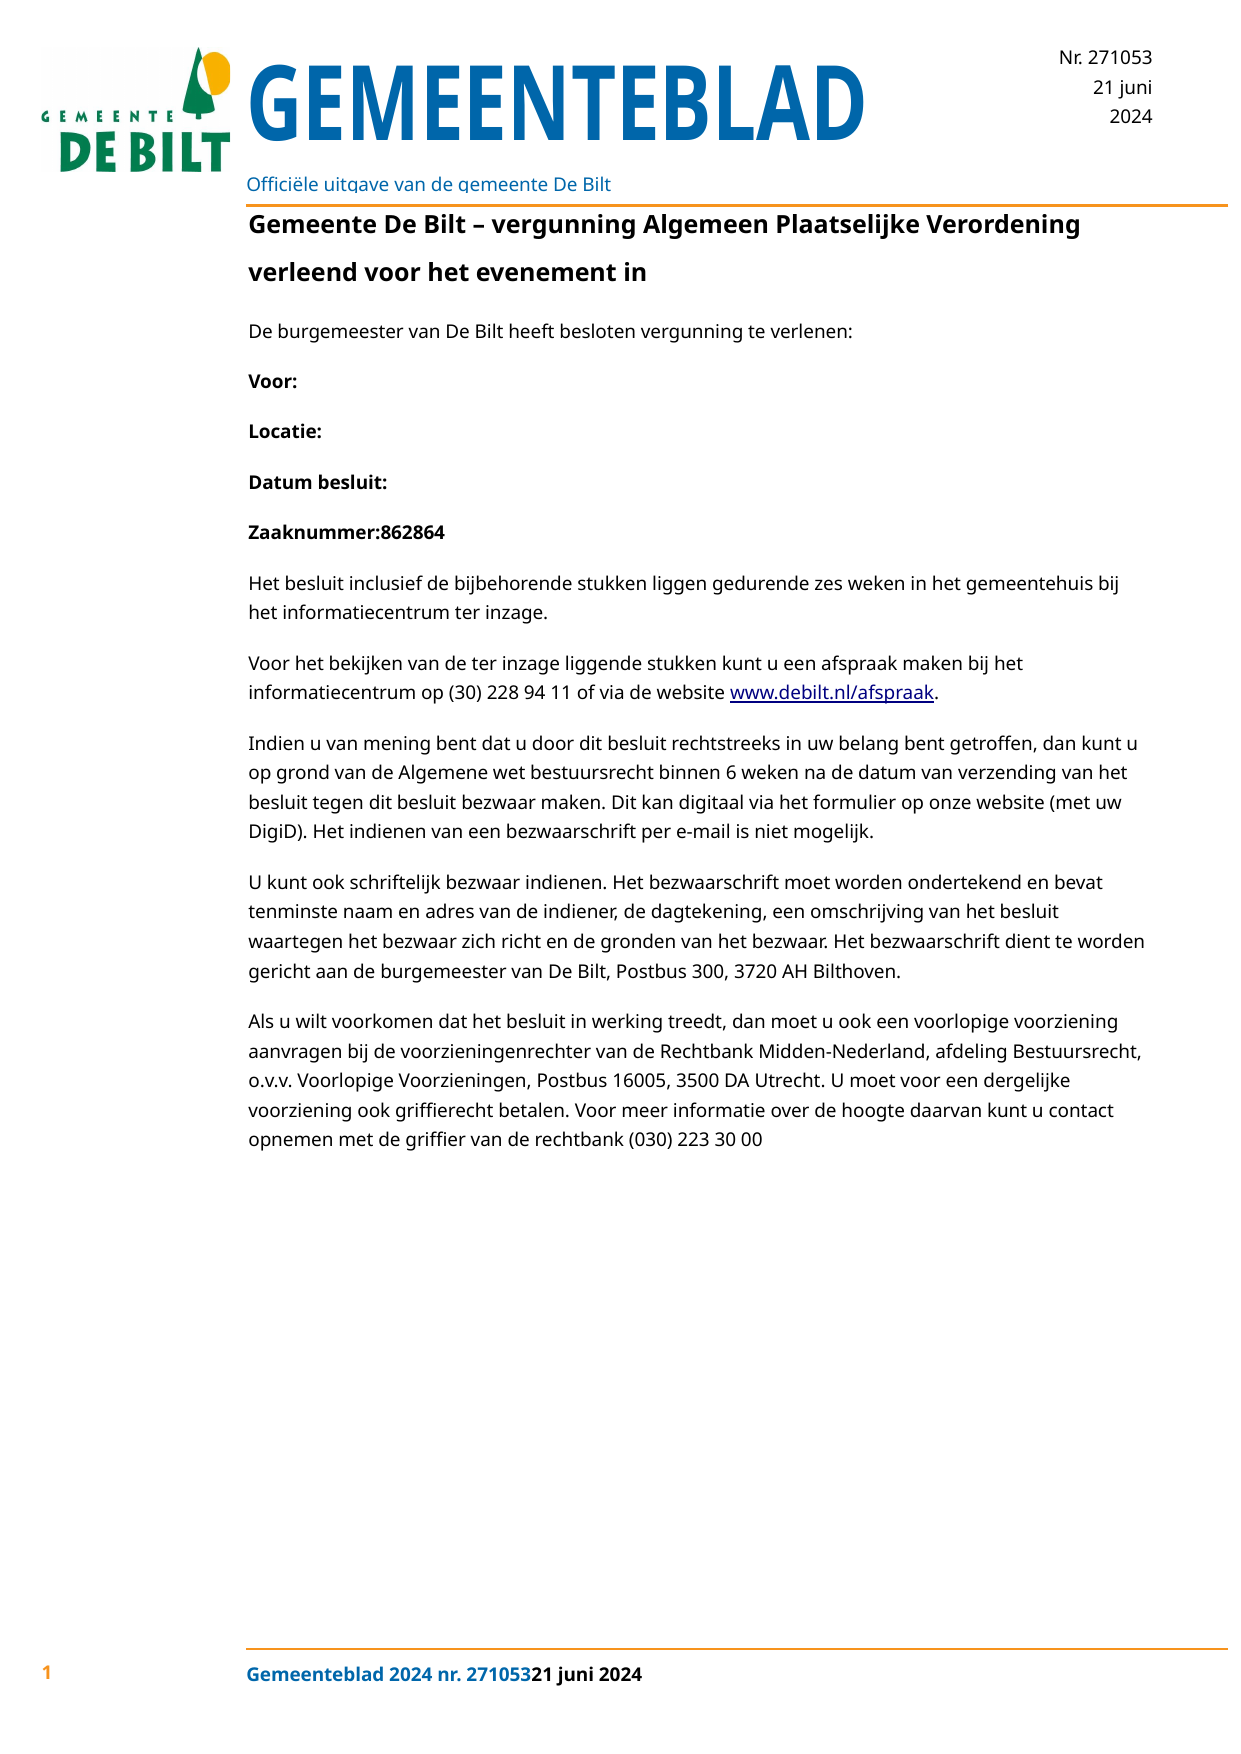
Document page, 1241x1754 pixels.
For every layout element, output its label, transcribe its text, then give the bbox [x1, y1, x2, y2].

text Voor het bekijken van de ter inzage liggende stukken kunt u een afspraak maken bij het informatiecentrum op (30) 228 94 11 of via de website www.debilt.nl/afspraak. [248, 650, 1152, 705]
text U kunt ook schriftelijk bezwaar indienen. Het bezwaarschrift moet worden ondertekend en bevat tenminste naam en adres van de indiener, de dagtekening, een omschrijving van het besluit waartegen het bezwaar zich richt en de gronden van het bezwaar. Het bezwaarschrift dient te worden gericht aan de burgemeester van De Bilt, Postbus 300, 3720 AH Bilthoven. [248, 869, 1152, 984]
text Voor: [248, 368, 1152, 394]
text Als u wilt voorkomen dat het besluit in werking treedt, dan moet u ook een voorlopige voorziening aanvragen bij de voorzieningenrechter van de Rechtbank Midden-Nederland, afdeling Bestuursrecht, o.v.v. Voorlopige Voorzieningen, Postbus 16005, 3500 DA Utrecht. U moet voor een dergelijke voorziening ook griffierecht betalen. Voor meer informatie over de hoogte daarvan kunt u contact opnemen met de griffier van de rechtbank (030) 223 30 00 [248, 1008, 1152, 1152]
text Zaaknummer:862864 [248, 519, 1152, 545]
text Het besluit inclusief de bijbehorende stukken liggen gedurende zes weken in het gemeentehuis bij het informatiecentrum ter inzage. [248, 570, 1152, 625]
text Locatie: [248, 419, 1152, 444]
text Gemeente De Bilt – vergunning Algemeen Plaatselijke Verordening verleend voor het evenement in [248, 207, 1152, 288]
text Indien u van mening bent dat u door dit besluit rechtstreeks in uw belang bent getroffen, dan kunt u op grond van de Algemene wet bestuursrecht binnen 6 weken na de datum van verzending van het besluit tegen dit besluit bezwaar maken. Dit kan digitaal via het formulier op onze website (met uw DigiD). Het indienen van een bezwaarschrift per e-mail is niet mogelijk. [248, 730, 1152, 844]
picture [41, 47, 231, 172]
text Datum besluit: [248, 469, 1152, 495]
text De burgemeester van De Bilt heeft besloten vergunning te verlenen: [248, 318, 1152, 344]
